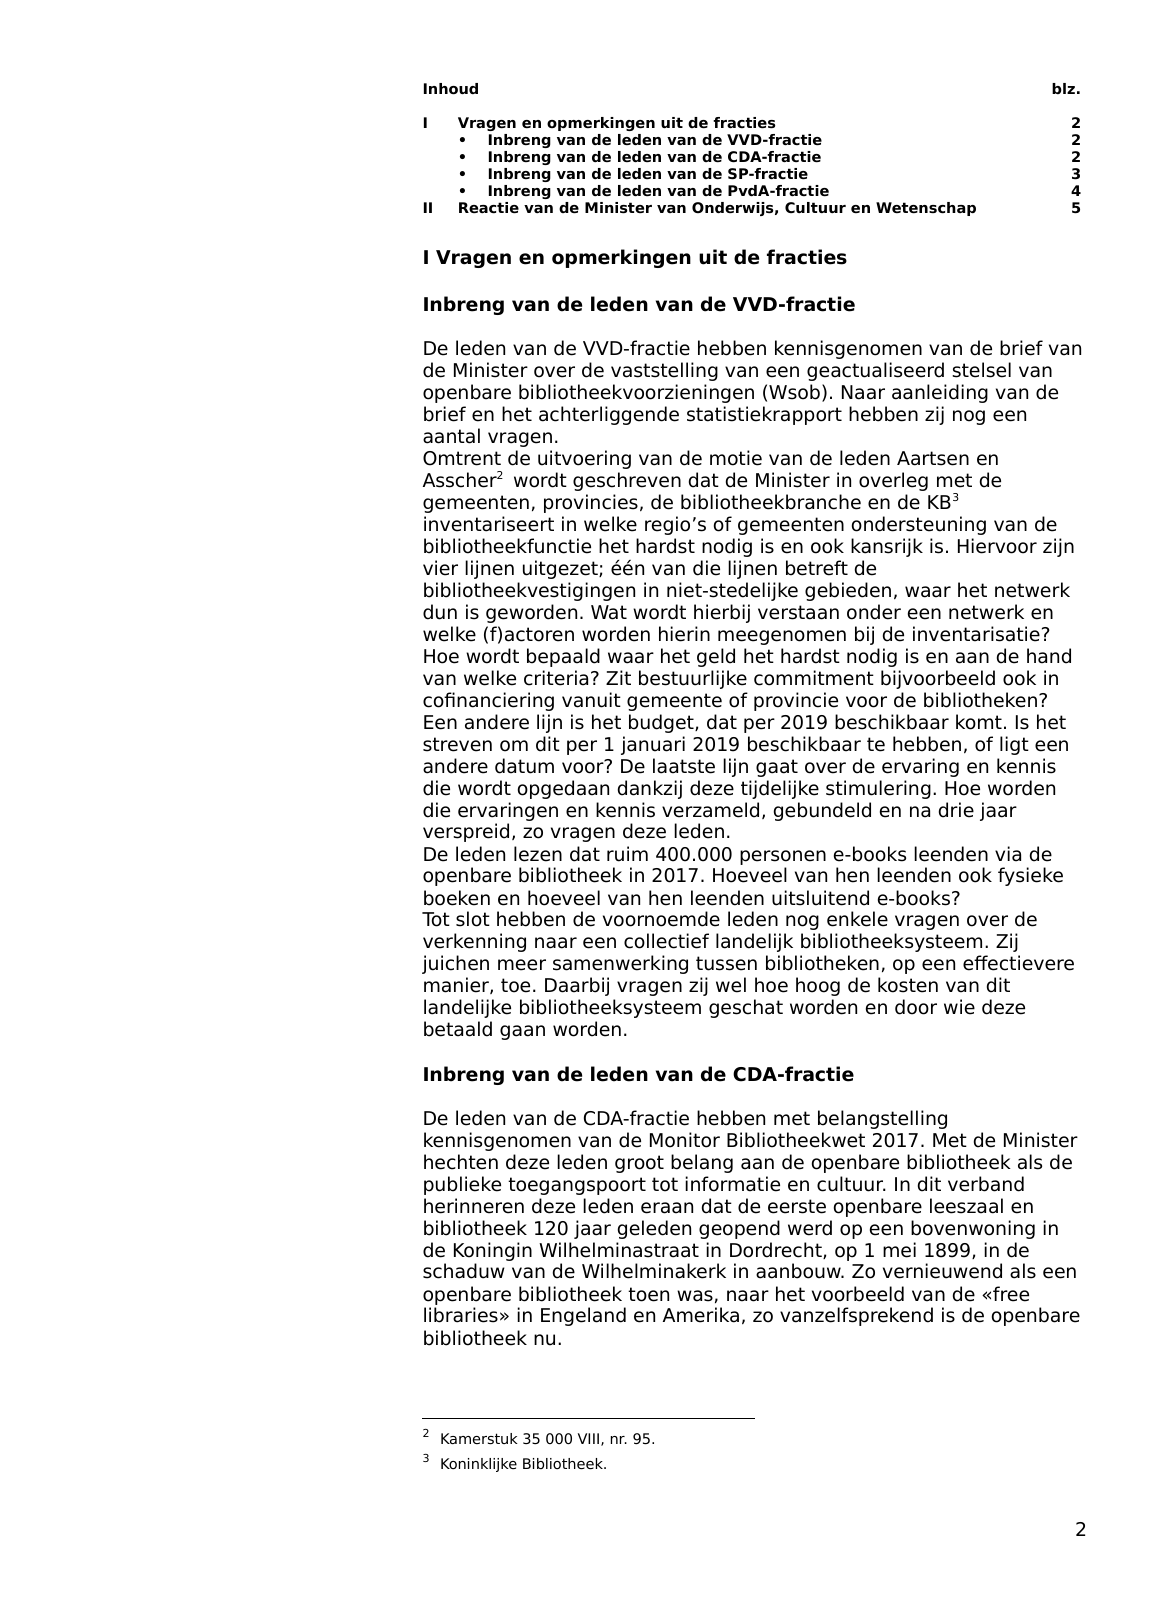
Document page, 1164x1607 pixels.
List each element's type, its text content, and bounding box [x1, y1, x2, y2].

table_cell [1028, 98, 1087, 115]
table_cell I [422, 115, 452, 132]
table_header blz. [1028, 81, 1087, 98]
table_cell 2 [1028, 149, 1087, 166]
table_cell 4 [1028, 183, 1087, 200]
table_cell 2 [1028, 115, 1087, 132]
table_cell • [452, 166, 481, 183]
table_cell Inbreng van de leden van de CDA-fractie [481, 149, 1027, 166]
text De leden lezen dat ruim 400.000 personen e-books leenden via de openbare bibliotheek in 2017. Hoeveel van hen leenden ook fysieke boeken en hoeveel van hen leenden uitsluitend e-books? [422, 843, 1087, 909]
table_cell [422, 149, 452, 166]
text Omtrent de uitvoering van de motie van de leden Aartsen en Asscher wordt geschreven dat de Minister in overleg met de gemeenten, provincies, de bibliotheekbranche en de KB inventariseert in welke regio’s of gemeenten ondersteuning van de bibliotheekfunctie het hardst nodig is en ook kansrijk is. Hiervoor zijn vier lijnen uitgezet; één van die lijnen betreft de bibliotheekvestigingen in niet-stedelijke gebieden, waar het netwerk dun is geworden. Wat wordt hierbij verstaan onder een netwerk en welke (f)actoren worden hierin meegenomen bij de inventarisatie? Hoe wordt bepaald waar het geld het hardst nodig is en aan de hand van welke criteria? Zit bestuurlijke commitment bijvoorbeeld ook in cofinanciering vanuit gemeente of provincie voor de bibliotheken? Een andere lijn is het budget, dat per 2019 beschikbaar komt. Is het streven om dit per 1 januari 2019 beschikbaar te hebben, of ligt een andere datum voor? De laatste lijn gaat over de ervaring en kennis die wordt opgedaan dankzij deze tijdelijke stimulering. Hoe worden die ervaringen en kennis verzameld, gebundeld en na drie jaar verspreid, zo vragen deze leden. [422, 448, 1087, 843]
table_cell • [452, 132, 481, 149]
table_cell 3 [1028, 166, 1087, 183]
table_cell [422, 166, 452, 183]
subtitle I Vragen en opmerkingen uit de fracties [422, 247, 1087, 269]
table_cell • [452, 183, 481, 200]
subtitle Inbreng van de leden van de VVD-fractie [422, 294, 1087, 316]
table_cell 2 [1028, 132, 1087, 149]
text Tot slot hebben de voornoemde leden nog enkele vragen over de verkenning naar een collectief landelijk bibliotheeksysteem. Zij juichen meer samenwerking tussen bibliotheken, op een effectievere manier, toe. Daarbij vragen zij wel hoe hoog de kosten van dit landelijke bibliotheeksysteem geschat worden en door wie deze betaald gaan worden. [422, 909, 1087, 1041]
table_cell Reactie van de Minister van Onderwijs, Cultuur en Wetenschap [452, 200, 1027, 217]
table_cell Inbreng van de leden van de PvdA-fractie [481, 183, 1027, 200]
table_cell 5 [1028, 200, 1087, 217]
table_cell Inbreng van de leden van de SP-fractie [481, 166, 1027, 183]
table_cell [422, 98, 452, 115]
table_cell Inbreng van de leden van de VVD-fractie [481, 132, 1027, 149]
table_cell Vragen en opmerkingen uit de fracties [452, 115, 1027, 132]
text De leden van de VVD-fractie hebben kennisgenomen van de brief van de Minister over de vaststelling van een geactualiseerd stelsel van openbare bibliotheekvoorzieningen (Wsob). Naar aanleiding van de brief en het achterliggende statistiekrapport hebben zij nog een aantal vragen. [422, 338, 1087, 448]
table_cell II [422, 200, 452, 217]
table_header Inhoud [422, 81, 1027, 98]
table_cell • [452, 149, 481, 166]
text Koninklijke Bibliotheek. [422, 1452, 1087, 1474]
table_cell [422, 183, 452, 200]
subtitle Inbreng van de leden van de CDA-fractie [422, 1063, 1087, 1085]
table_cell [452, 98, 481, 115]
text Kamerstuk 35 000 VIII, nr. 95. [422, 1427, 1087, 1449]
table_cell [481, 98, 1027, 115]
text De leden van de CDA-fractie hebben met belangstelling kennisgenomen van de Monitor Bibliotheekwet 2017. Met de Minister hechten deze leden groot belang aan de openbare bibliotheek als de publieke toegangspoort tot informatie en cultuur. In dit verband herinneren deze leden eraan dat de eerste openbare leeszaal en bibliotheek 120 jaar geleden geopend werd op een bovenwoning in de Koningin Wilhelminastraat in Dordrecht, op 1 mei 1899, in de schaduw van de Wilhelminakerk in aanbouw. Zo vernieuwend als een openbare bibliotheek toen was, naar het voorbeeld van de «free libraries» in Engeland en Amerika, zo vanzelfsprekend is de openbare bibliotheek nu. [422, 1108, 1087, 1349]
table_cell [422, 132, 452, 149]
